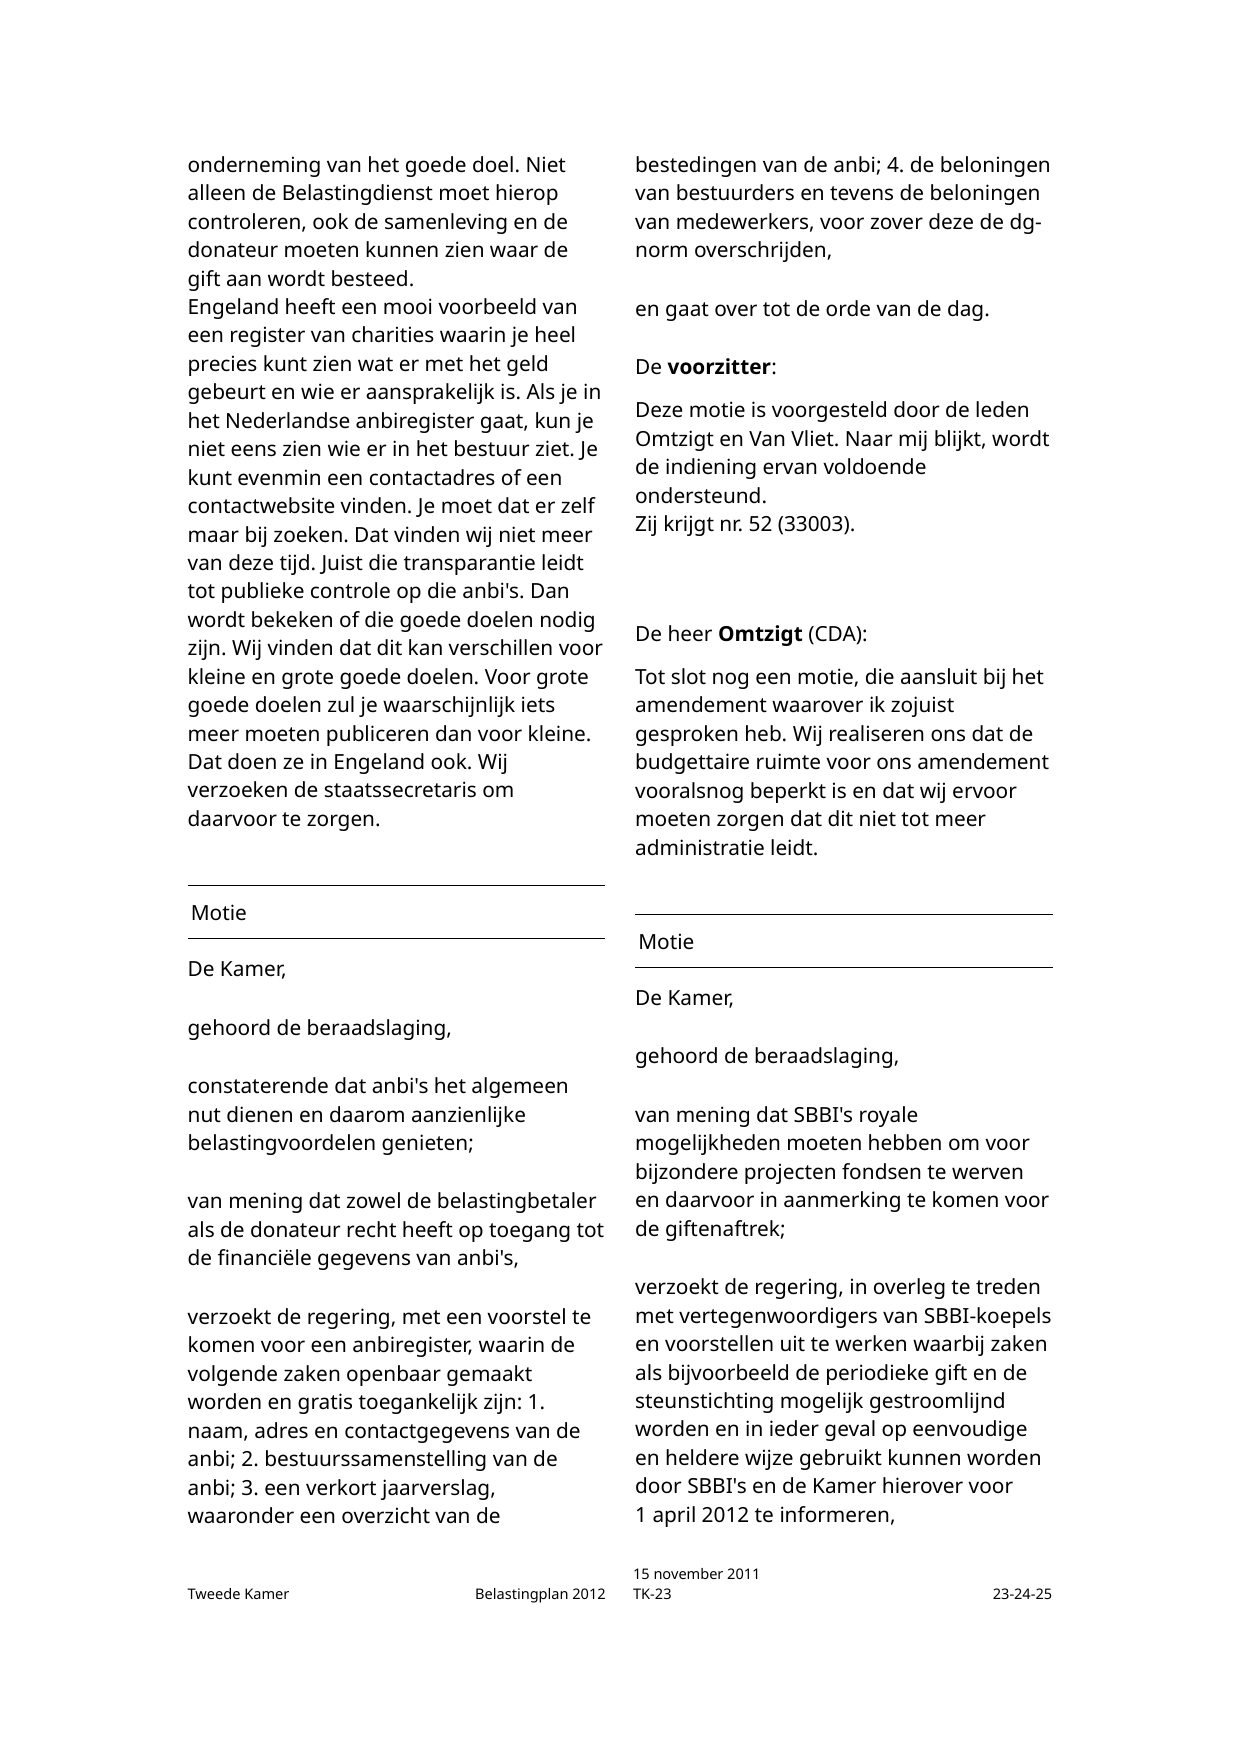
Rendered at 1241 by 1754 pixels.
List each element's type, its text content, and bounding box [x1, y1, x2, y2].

text gehoord de beraadslaging, [187, 1013, 605, 1041]
subtitle Motie [187, 886, 605, 939]
text De Kamer, [187, 954, 605, 983]
text en gaat over tot de orde van de dag. [635, 294, 1053, 322]
text Tot slot nog een motie, die aansluit bij het amendement waarover ik zojuist gesproken heb. Wij realiseren ons dat de budgettaire ruimte voor ons amendement vooralsnog beperkt is en dat wij ervoor moeten zorgen dat dit niet tot meer administratie leidt. [635, 662, 1053, 861]
text De heer Omtzigt (CDA): [635, 619, 1053, 647]
text van mening dat SBBI's royale mogelijkheden moeten hebben om voor bijzondere projecten fondsen te werven en daarvoor in aanmerking te komen voor de giftenaftrek; [635, 1100, 1053, 1242]
text bestedingen van de anbi; 4. de beloningen van bestuurders en tevens de beloningen van medewerkers, voor zover deze de dg-norm overschrijden, [635, 150, 1053, 264]
text gehoord de beraadslaging, [635, 1042, 1053, 1070]
text van mening dat zowel de belastingbetaler als de donateur recht heeft op toegang tot de financiële gegevens van anbi's, [187, 1187, 605, 1272]
text Deze motie is voorgesteld door de leden Omtzigt en Van Vliet. Naar mij blijkt, wordt de indiening ervan voldoende ondersteund. [635, 396, 1053, 509]
text verzoekt de regering, met een voorstel te komen voor een anbiregister, waarin de volgende zaken openbaar gemaakt worden en gratis toegankelijk zijn: 1. naam, adres en contactgegevens van de anbi; 2. bestuurssamenstelling van de anbi; 3. een verkort jaarverslag, waaronder een overzicht van de [187, 1302, 605, 1529]
text De Kamer, [635, 983, 1053, 1012]
text onderneming van het goede doel. Niet alleen de Belastingdienst moet hierop controleren, ook de samenleving en de donateur moeten kunnen zien waar de gift aan wordt besteed. [187, 150, 605, 292]
text De voorzitter: [635, 352, 1053, 381]
text verzoekt de regering, in overleg te treden met vertegenwoordigers van SBBI-koepels en voorstellen uit te werken waarbij zaken als bijvoorbeeld de periodieke gift en de steunstichting mogelijk gestroomlijnd worden en in ieder geval op eenvoudige en heldere wijze gebruikt kunnen worden door SBBI's en de Kamer hierover voor 1 april 2012 te informeren, [635, 1272, 1053, 1528]
subtitle Motie [635, 915, 1053, 967]
text  [635, 568, 1053, 596]
text Engeland heeft een mooi voorbeeld van een register van charities waarin je heel precies kunt zien wat er met het geld gebeurt en wie er aansprakelijk is. Als je in het Nederlandse anbiregister gaat, kun je niet eens zien wie er in het bestuur ziet. Je kunt evenmin een contactadres of een contactwebsite vinden. Je moet dat er zelf maar bij zoeken. Dat vinden wij niet meer van deze tijd. Juist die transparantie leidt tot publieke controle op die anbi's. Dan wordt bekeken of die goede doelen nodig zijn. Wij vinden dat dit kan verschillen voor kleine en grote goede doelen. Voor grote goede doelen zul je waarschijnlijk iets meer moeten publiceren dan voor kleine. Dat doen ze in Engeland ook. Wij verzoeken de staatssecretaris om daarvoor te zorgen. [187, 292, 605, 832]
text Zij krijgt nr. 52 (33003). [635, 509, 1053, 538]
text constaterende dat anbi's het algemeen nut dienen en daarom aanzienlijke belastingvoordelen genieten; [187, 1071, 605, 1157]
